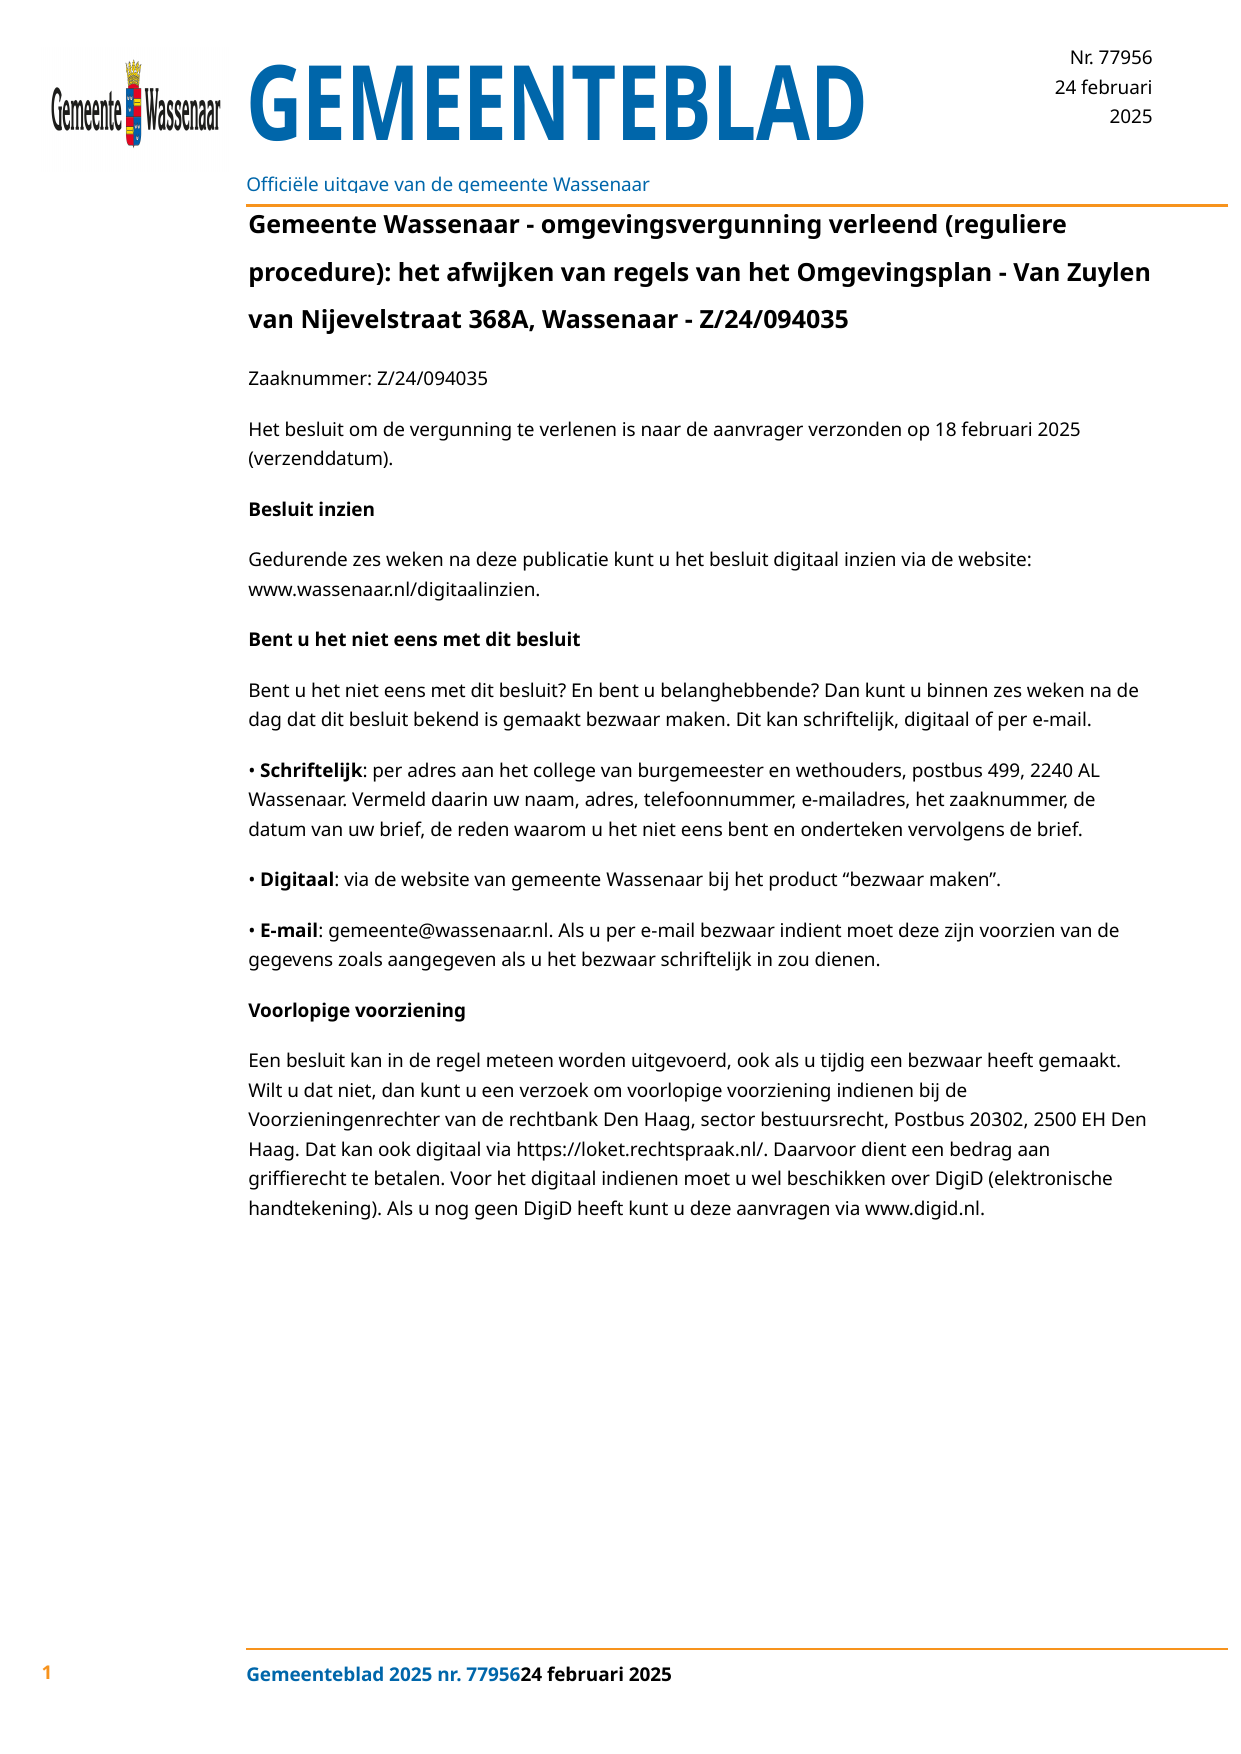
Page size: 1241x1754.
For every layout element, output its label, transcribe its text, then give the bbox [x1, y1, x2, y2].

text Besluit inzien [248, 496, 1152, 522]
text Bent u het niet eens met dit besluit? En bent u belanghebbende? Dan kunt u binnen zes weken na de dag dat dit besluit bekend is gemaakt bezwaar maken. Dit kan schriftelijk, digitaal of per e-mail. [248, 677, 1152, 732]
text Voorlopige voorziening [248, 997, 1152, 1022]
text Zaaknummer: Z/24/094035 [248, 366, 1152, 391]
text Bent u het niet eens met dit besluit [248, 626, 1152, 652]
text Een besluit kan in de regel meteen worden uitgevoerd, ook als u tijdig een bezwaar heeft gemaakt. Wilt u dat niet, dan kunt u een verzoek om voorlopige voorziening indienen bij de Voorzieningenrechter van de rechtbank Den Haag, sector bestuursrecht, Postbus 20302, 2500 EH Den Haag. Dat kan ook digitaal via https://loket.rechtspraak.nl/. Daarvoor dient een bedrag aan griffierecht te betalen. Voor het digitaal indienen moet u wel beschikken over DigiD (elektronische handtekening). Als u nog geen DigiD heeft kunt u deze aanvragen via www.digid.nl. [248, 1047, 1152, 1221]
text Het besluit om de vergunning te verlenen is naar de aanvrager verzonden op 18 februari 2025 (verzenddatum). [248, 416, 1152, 471]
text Gemeente Wassenaar - omgevingsvergunning verleend (reguliere procedure): het afwijken van regels van het Omgevingsplan - Van Zuylen van Nijevelstraat 368A, Wassenaar - Z/24/094035 [248, 207, 1152, 336]
text Gedurende zes weken na deze publicatie kunt u het besluit digitaal inzien via de website: www.wassenaar.nl/digitaalinzien. [248, 546, 1152, 602]
picture [41, 47, 231, 172]
text • E-mail: gemeente@wassenaar.nl. Als u per e-mail bezwaar indient moet deze zijn voorzien van de gegevens zoals aangegeven als u het bezwaar schriftelijk in zou dienen. [248, 917, 1152, 972]
text • Schriftelijk: per adres aan het college van burgemeester en wethouders, postbus 499, 2240 AL Wassenaar. Vermeld daarin uw naam, adres, telefoonnummer, e-mailadres, het zaaknummer, de datum van uw brief, de reden waarom u het niet eens bent en onderteken vervolgens de brief. [248, 757, 1152, 842]
text • Digitaal: via de website van gemeente Wassenaar bij het product “bezwaar maken”. [248, 866, 1152, 892]
